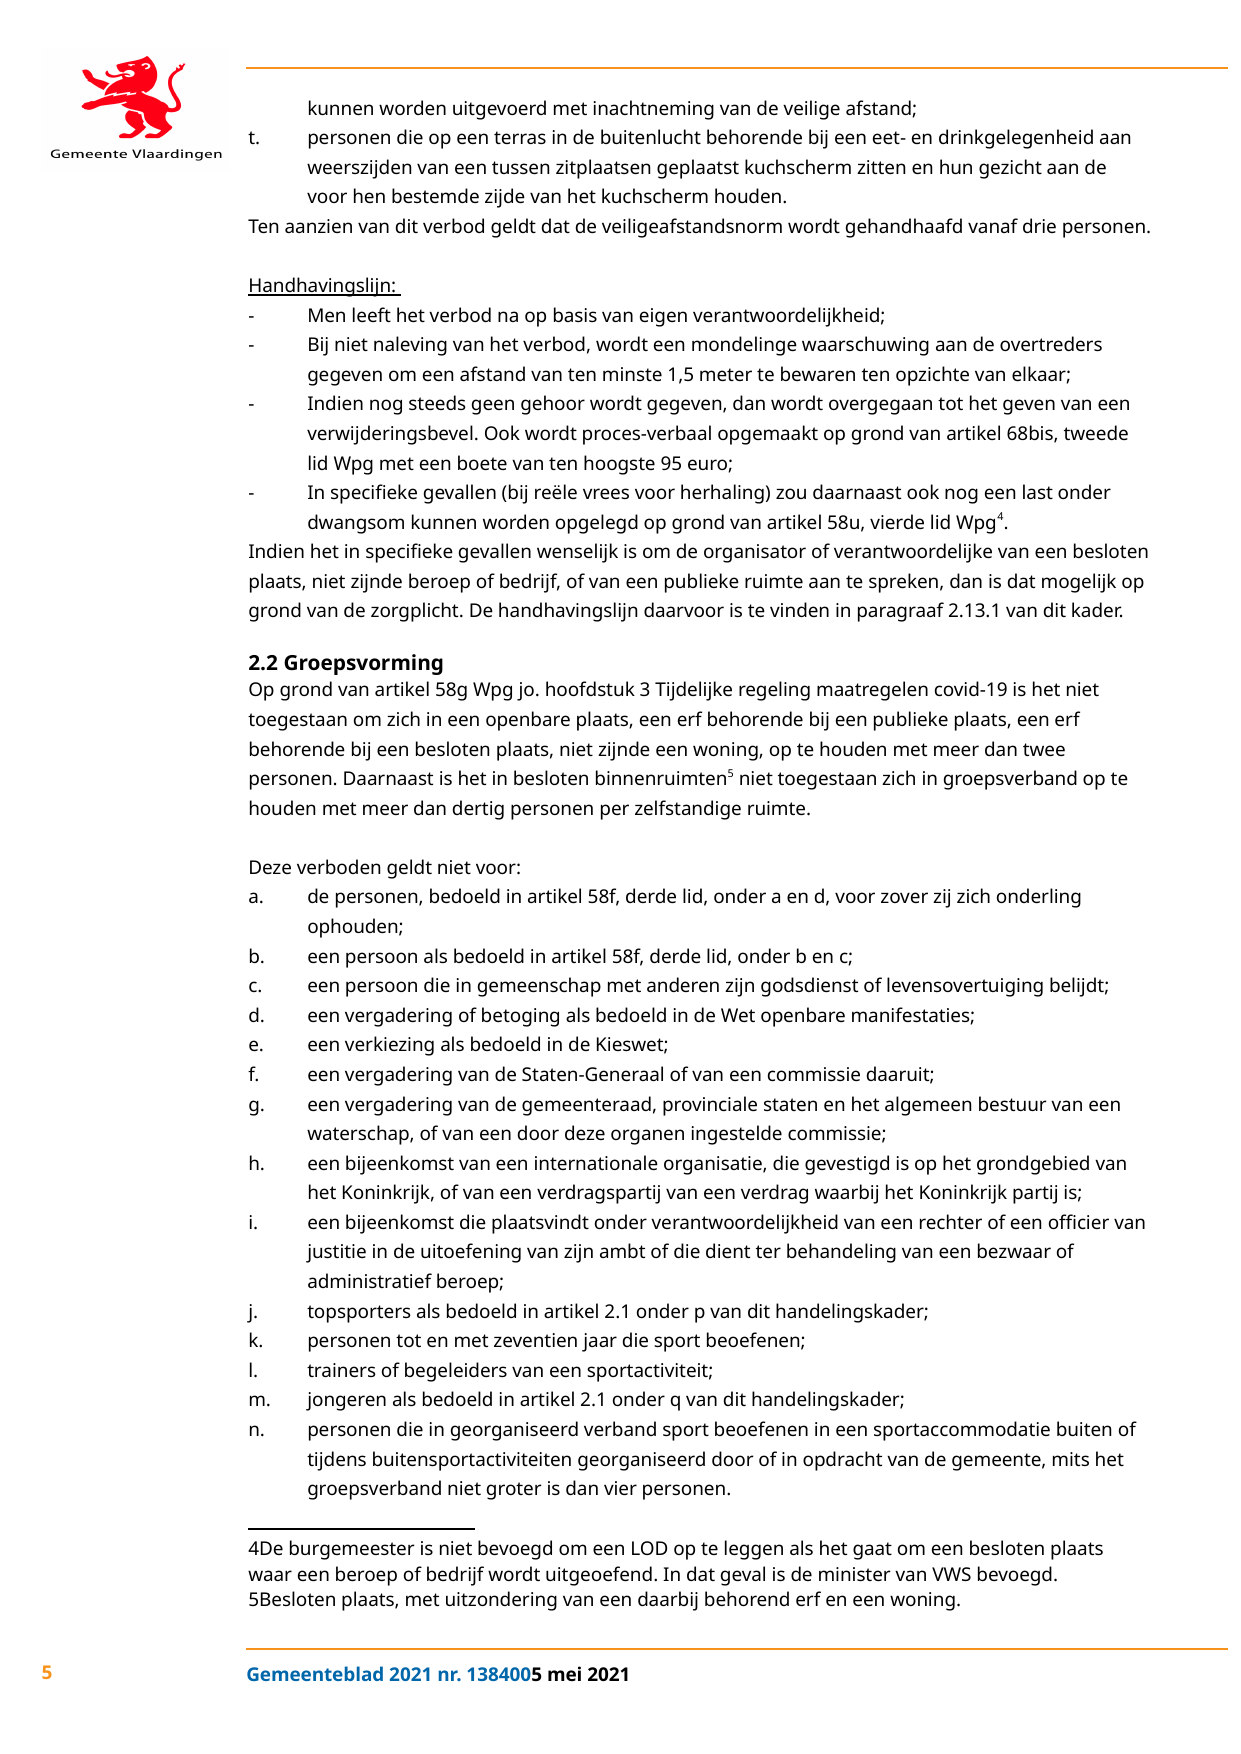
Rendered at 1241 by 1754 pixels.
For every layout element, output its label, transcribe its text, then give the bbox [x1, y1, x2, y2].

list een bijeenkomst van een internationale organisatie, die gevestigd is op het grondgebied van het Koninkrijk, of van een verdragspartij van een verdrag waarbij het Koninkrijk partij is; [248, 1150, 1152, 1205]
list Men leeft het verbod na op basis van eigen verantwoordelijkheid; [248, 302, 1152, 328]
picture [41, 47, 231, 172]
list een vergadering of betoging als bedoeld in de Wet openbare manifestaties; [248, 1002, 1152, 1028]
list trainers of begeleiders van een sportactiviteit; [248, 1357, 1152, 1383]
list In specifieke gevallen (bij reële vrees voor herhaling) zou daarnaast ook nog een last onder dwangsom kunnen worden opgelegd op grond van artikel 58u, vierde lid Wpg. [248, 479, 1152, 535]
list kunnen worden uitgevoerd met inachtneming van de veilige afstand; [248, 95, 1152, 121]
list Bij niet naleving van het verbod, wordt een mondelinge waarschuwing aan de overtreders gegeven om een afstand van ten minste 1,5 meter te bewaren ten opzichte van elkaar; [248, 331, 1152, 387]
text Indien het in specifieke gevallen wenselijk is om de organisator of verantwoordelijke van een besloten plaats, niet zijnde beroep of bedrijf, of van een publieke ruimte aan te spreken, dan is dat mogelijk op grond van de zorgplicht. De handhavingslijn daarvoor is te vinden in paragraaf 2.13.1 van dit kader. [248, 538, 1152, 623]
text Deze verboden geldt niet voor: [248, 854, 1152, 880]
list personen tot en met zeventien jaar die sport beoefenen; [248, 1327, 1152, 1353]
list personen die op een terras in de buitenlucht behorende bij een eet- en drinkgelegenheid aan weerszijden van een tussen zitplaatsen geplaatst kuchscherm zitten en hun gezicht aan de voor hen bestemde zijde van het kuchscherm houden. [248, 124, 1152, 209]
list een bijeenkomst die plaatsvindt onder verantwoordelijkheid van een rechter of een officier van justitie in de uitoefening van zijn ambt of die dient ter behandeling van een bezwaar of administratief beroep; [248, 1209, 1152, 1294]
list een verkiezing als bedoeld in de Kieswet; [248, 1032, 1152, 1057]
list een persoon die in gemeenschap met anderen zijn godsdienst of levensovertuiging belijdt; [248, 972, 1152, 998]
text Handhavingslijn: [248, 272, 1152, 298]
text Op grond van artikel 58g Wpg jo. hoofdstuk 3 Tijdelijke regeling maatregelen covid-19 is het niet toegestaan om zich in een openbare plaats, een erf behorende bij een publieke plaats, een erf behorende bij een besloten plaats, niet zijnde een woning, op te houden met meer dan twee personen. Daarnaast is het in besloten binnenruimten niet toegestaan zich in groepsverband op te houden met meer dan dertig personen per zelfstandige ruimte. [248, 677, 1152, 821]
list personen die in georganiseerd verband sport beoefenen in een sportaccommodatie buiten of tijdens buitensportactiviteiten georganiseerd door of in opdracht van de gemeente, mits het groepsverband niet groter is dan vier personen. [248, 1416, 1152, 1501]
list De burgemeester is niet bevoegd om een LOD op te leggen als het gaat om een besloten plaats waar een beroep of bedrijf wordt uitgeoefend. In dat geval is de minister van VWS bevoegd. [248, 1535, 1152, 1586]
list jongeren als bedoeld in artikel 2.1 onder q van dit handelingskader; [248, 1387, 1152, 1412]
list een persoon als bedoeld in artikel 58f, derde lid, onder b en c; [248, 943, 1152, 968]
list de personen, bedoeld in artikel 58f, derde lid, onder a en d, voor zover zij zich onderling ophouden; [248, 884, 1152, 939]
list topsporters als bedoeld in artikel 2.1 onder p van dit handelingskader; [248, 1298, 1152, 1323]
text Ten aanzien van dit verbod geldt dat de veiligeafstandsnorm wordt gehandhaafd vanaf drie personen. [248, 213, 1152, 239]
text Besloten plaats, met uitzondering van een daarbij behorend erf en een woning. [248, 1586, 1152, 1612]
list een vergadering van de Staten-Generaal of van een commissie daaruit; [248, 1061, 1152, 1087]
list Indien nog steeds geen gehoor wordt gegeven, dan wordt overgegaan tot het geven van een verwijderingsbevel. Ook wordt proces-verbaal opgemaakt op grond van artikel 68bis, tweede lid Wpg met een boete van ten hoogste 95 euro; [248, 391, 1152, 476]
text 2.2 Groepsvorming [248, 648, 1152, 677]
list een vergadering van de gemeenteraad, provinciale staten en het algemeen bestuur van een waterschap, of van een door deze organen ingestelde commissie; [248, 1091, 1152, 1146]
